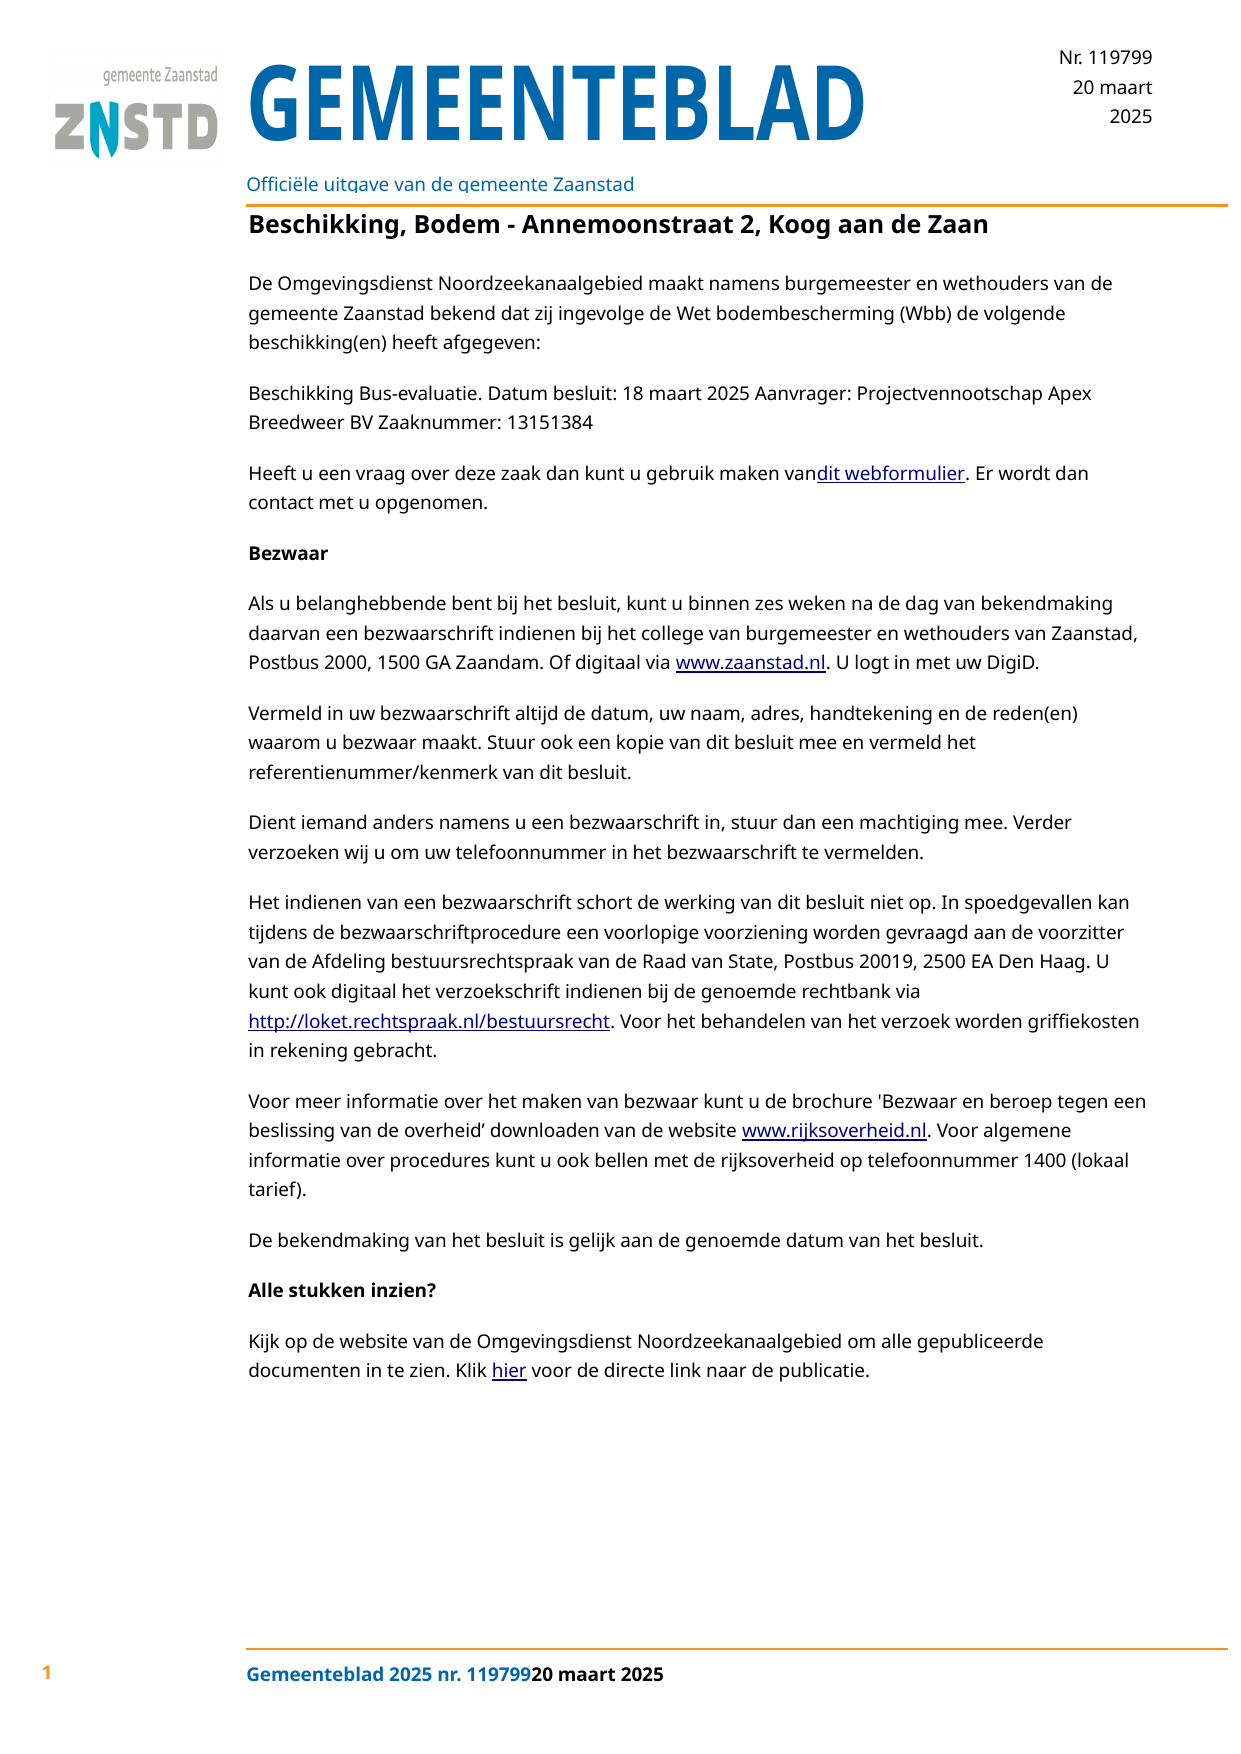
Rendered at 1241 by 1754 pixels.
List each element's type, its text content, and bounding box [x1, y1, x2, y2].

text Beschikking Bus-evaluatie. Datum besluit: 18 maart 2025 Aanvrager: Projectvennootschap Apex Breedweer BV Zaaknummer: 13151384 [248, 380, 1152, 435]
text Dient iemand anders namens u een bezwaarschrift in, stuur dan een machtiging mee. Verder verzoeken wij u om uw telefoonnummer in het bezwaarschrift te vermelden. [248, 809, 1152, 865]
text Als u belanghebbende bent bij het besluit, kunt u binnen zes weken na de dag van bekendmaking daarvan een bezwaarschrift indienen bij het college van burgemeester en wethouders van Zaanstad, Postbus 2000, 1500 GA Zaandam. Of digitaal via www.zaanstad.nl. U logt in met uw DigiD. [248, 590, 1152, 675]
text Het indienen van een bezwaarschrift schort de werking van dit besluit niet op. In spoedgevallen kan tijdens de bezwaarschriftprocedure een voorlopige voorziening worden gevraagd aan de voorzitter van de Afdeling bestuursrechtspraak van de Raad van State, Postbus 20019, 2500 EA Den Haag. U kunt ook digitaal het verzoekschrift indienen bij de genoemde rechtbank via http://loket.rechtspraak.nl/bestuursrecht. Voor het behandelen van het verzoek worden griffiekosten in rekening gebracht. [248, 889, 1152, 1063]
text Beschikking, Bodem - Annemoonstraat 2, Koog aan de Zaan [248, 207, 1152, 241]
text De bekendmaking van het besluit is gelijk aan de genoemde datum van het besluit. [248, 1227, 1152, 1253]
picture [41, 47, 231, 172]
text Bezwaar [248, 540, 1152, 566]
text De Omgevingsdienst Noordzeekanaalgebied maakt namens burgemeester en wethouders van de gemeente Zaanstad bekend dat zij ingevolge de Wet bodembescherming (Wbb) de volgende beschikking(en) heeft afgegeven: [248, 270, 1152, 355]
text Vermeld in uw bezwaarschrift altijd de datum, uw naam, adres, handtekening en de reden(en) waarom u bezwaar maakt. Stuur ook een kopie van dit besluit mee en vermeld het referentienummer/kenmerk van dit besluit. [248, 700, 1152, 785]
text Alle stukken inzien? [248, 1277, 1152, 1303]
text Voor meer informatie over het maken van bezwaar kunt u de brochure 'Bezwaar en beroep tegen een beslissing van de overheid’ downloaden van de website www.rijksoverheid.nl. Voor algemene informatie over procedures kunt u ook bellen met de rijksoverheid op telefoonnummer 1400 (lokaal tarief). [248, 1088, 1152, 1202]
text Kijk op de website van de Omgevingsdienst Noordzeekanaalgebied om alle gepubliceerde documenten in te zien. Klik hier voor de directe link naar de publicatie. [248, 1328, 1152, 1383]
text Heeft u een vraag over deze zaak dan kunt u gebruik maken vandit webformulier. Er wordt dan contact met u opgenomen. [248, 460, 1152, 515]
